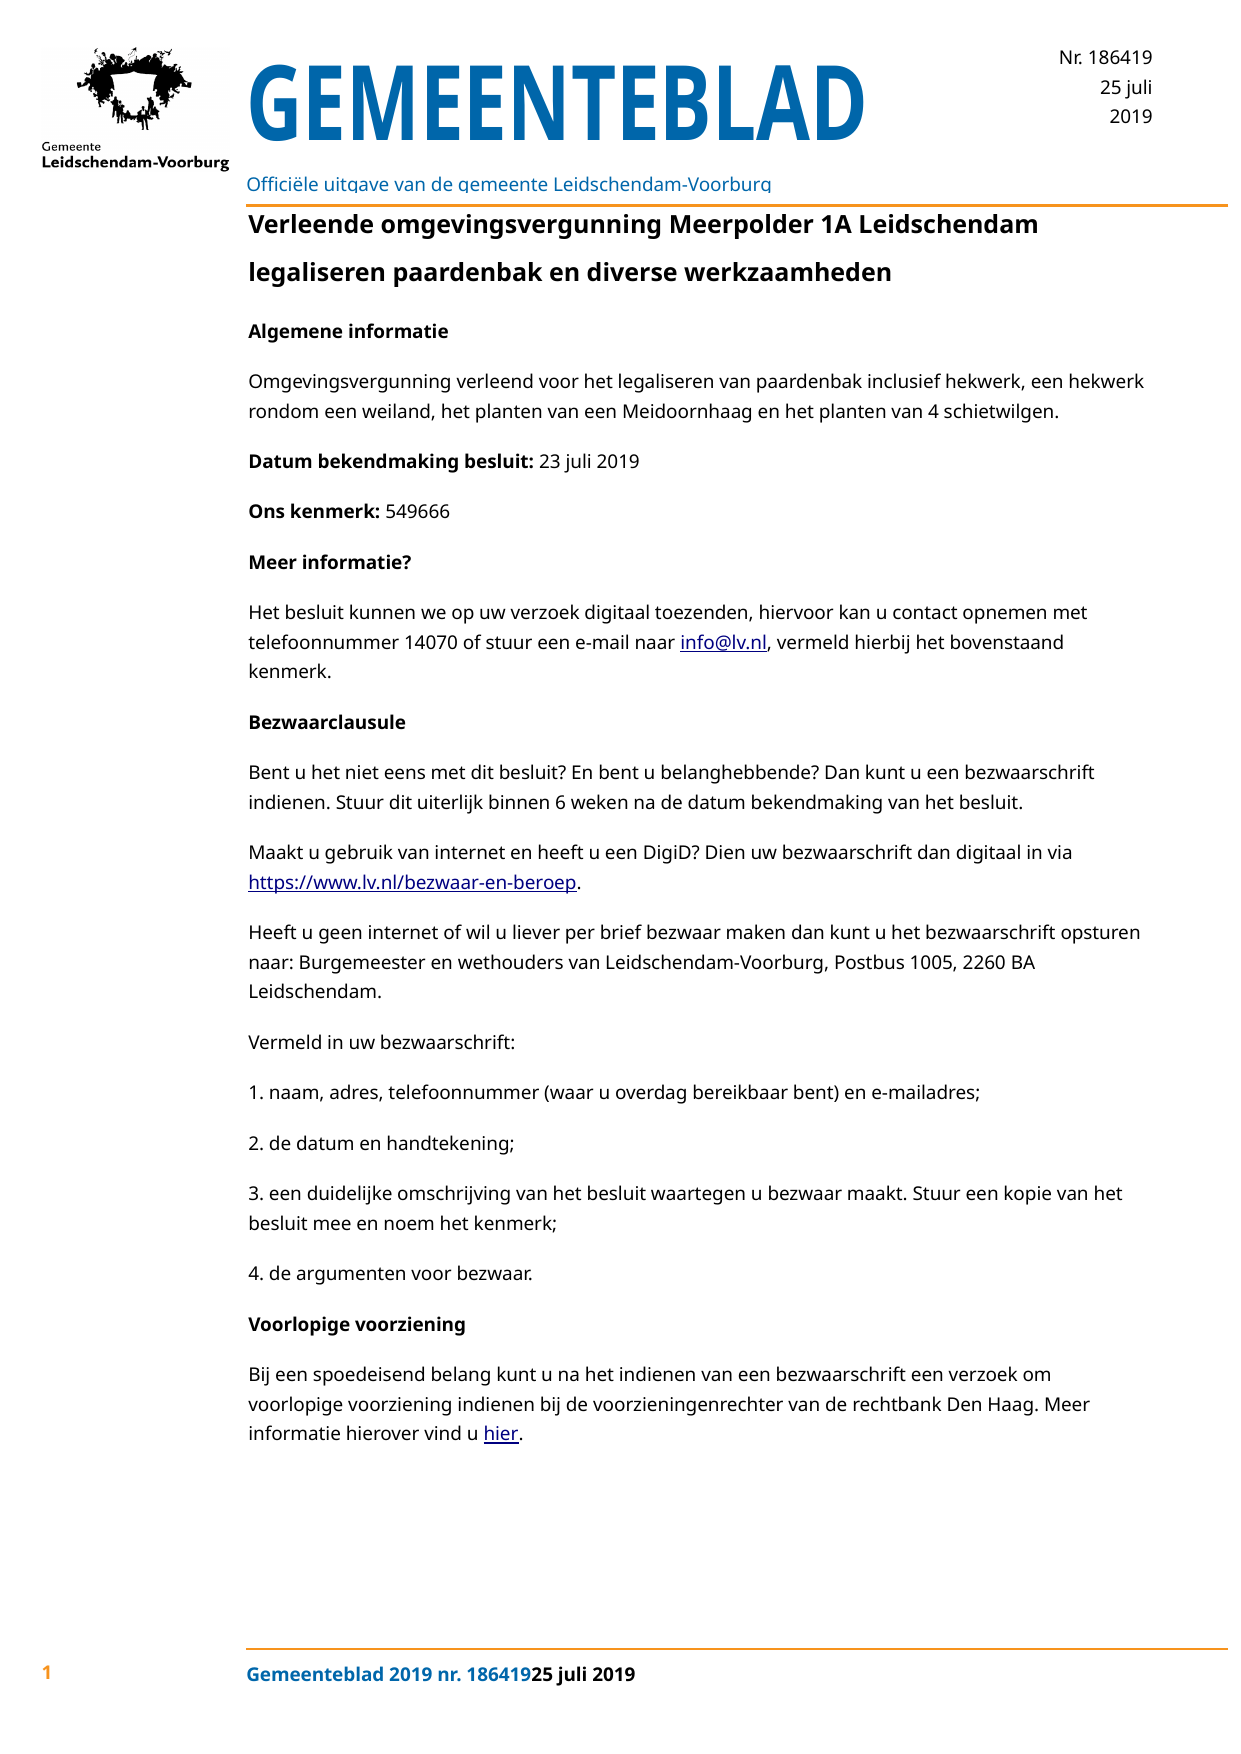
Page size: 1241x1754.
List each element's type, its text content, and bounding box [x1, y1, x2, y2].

text Vermeld in uw bezwaarschrift: [248, 1029, 1152, 1055]
text 3. een duidelijke omschrijving van het besluit waartegen u bezwaar maakt. Stuur een kopie van het besluit mee en noem het kenmerk; [248, 1180, 1152, 1236]
text Meer informatie? [248, 549, 1152, 575]
text Het besluit kunnen we op uw verzoek digitaal toezenden, hiervoor kan u contact opnemen met telefoonnummer 14070 of stuur een e-mail naar info@lv.nl, vermeld hierbij het bovenstaand kenmerk. [248, 599, 1152, 684]
picture [41, 47, 231, 172]
text Bent u het niet eens met dit besluit? En bent u belanghebbende? Dan kunt u een bezwaarschrift indienen. Stuur dit uiterlijk binnen 6 weken na de datum bekendmaking van het besluit. [248, 759, 1152, 815]
text Heeft u geen internet of wil u liever per brief bezwaar maken dan kunt u het bezwaarschrift opsturen naar: Burgemeester en wethouders van Leidschendam-Voorburg, Postbus 1005, 2260 BA Leidschendam. [248, 919, 1152, 1004]
text Bij een spoedeisend belang kunt u na het indienen van een bezwaarschrift een verzoek om voorlopige voorziening indienen bij de voorzieningenrechter van de rechtbank Den Haag. Meer informatie hierover vind u hier. [248, 1361, 1152, 1446]
text 1. naam, adres, telefoonnummer (waar u overdag bereikbaar bent) en e-mailadres; [248, 1079, 1152, 1105]
text 4. de argumenten voor bezwaar. [248, 1260, 1152, 1286]
text 2. de datum en handtekening; [248, 1130, 1152, 1156]
text Omgevingsvergunning verleend voor het legaliseren van paardenbak inclusief hekwerk, een hekwerk rondom een weiland, het planten van een Meidoornhaag en het planten van 4 schietwilgen. [248, 368, 1152, 424]
text Maakt u gebruik van internet en heeft u een DigiD? Dien uw bezwaarschrift dan digitaal in via https://www.lv.nl/bezwaar-en-beroep. [248, 839, 1152, 895]
text Voorlopige voorziening [248, 1311, 1152, 1337]
text Datum bekendmaking besluit: 23 juli 2019 [248, 448, 1152, 474]
text Ons kenmerk: 549666 [248, 499, 1152, 524]
text Verleende omgevingsvergunning Meerpolder 1A Leidschendam legaliseren paardenbak en diverse werkzaamheden [248, 207, 1152, 288]
text Algemene informatie [248, 318, 1152, 344]
text Bezwaarclausule [248, 709, 1152, 735]
